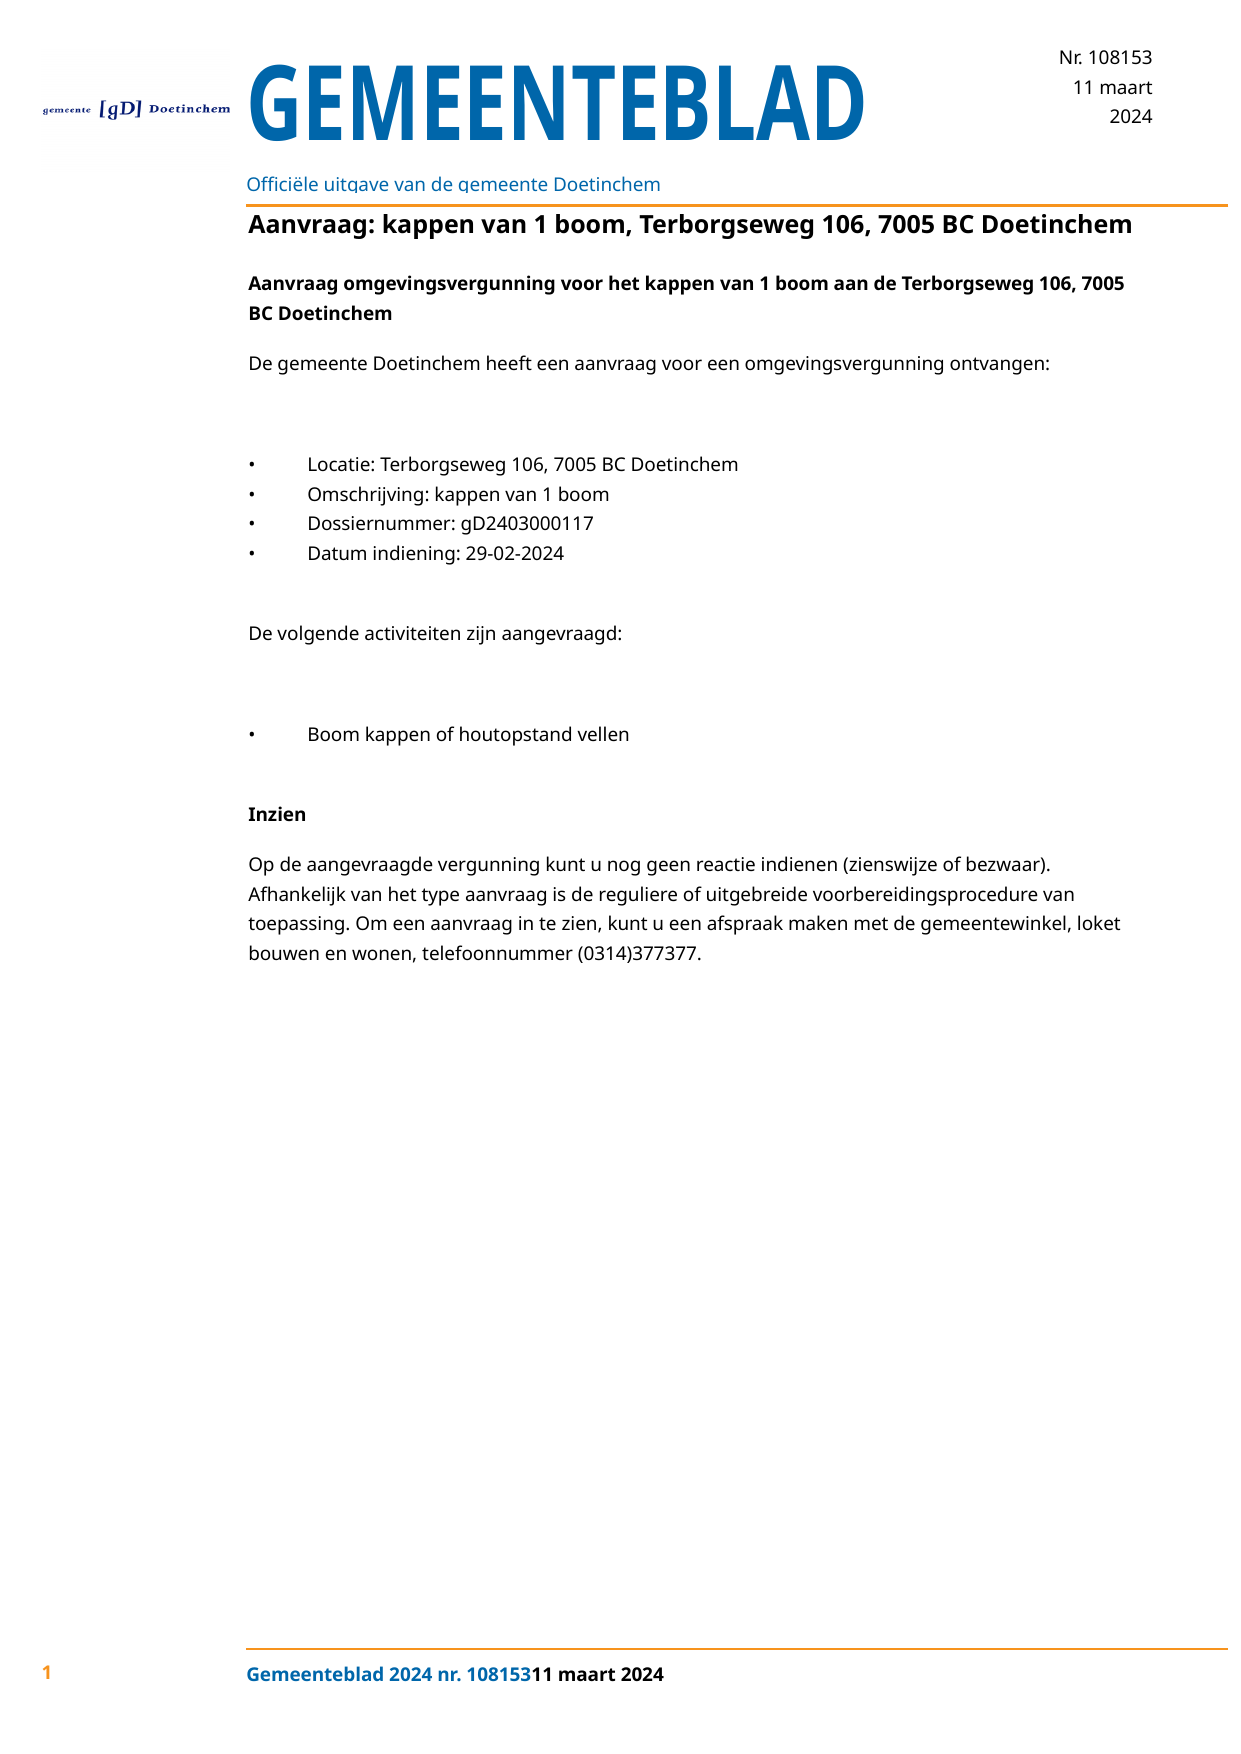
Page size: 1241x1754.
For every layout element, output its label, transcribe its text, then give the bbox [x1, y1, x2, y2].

text Op de aangevraagde vergunning kunt u nog geen reactie indienen (zienswijze of bezwaar). Afhankelijk van het type aanvraag is de reguliere of uitgebreide voorbereidingsprocedure van toepassing. Om een aanvraag in te zien, kunt u een afspraak maken met de gemeentewinkel, loket bouwen en wonen, telefoonnummer (0314)377377. [248, 851, 1152, 966]
list Locatie: Terborgseweg 106, 7005 BC Doetinchem [248, 451, 1152, 477]
text Inzien [248, 801, 1152, 826]
list Omschrijving: kappen van 1 boom [248, 481, 1152, 506]
text De volgende activiteiten zijn aangevraagd: [248, 620, 1152, 646]
picture [41, 47, 231, 172]
text Aanvraag omgevingsvergunning voor het kappen van 1 boom aan de Terborgseweg 106, 7005 BC Doetinchem [248, 270, 1152, 326]
text De gemeente Doetinchem heeft een aanvraag voor een omgevingsvergunning ontvangen: [248, 350, 1152, 376]
list Boom kappen of houtopstand vellen [248, 721, 1152, 746]
list Dossiernummer: gD2403000117 [248, 510, 1152, 536]
text Aanvraag: kappen van 1 boom, Terborgseweg 106, 7005 BC Doetinchem [248, 207, 1152, 241]
list Datum indiening: 29-02-2024 [248, 540, 1152, 566]
